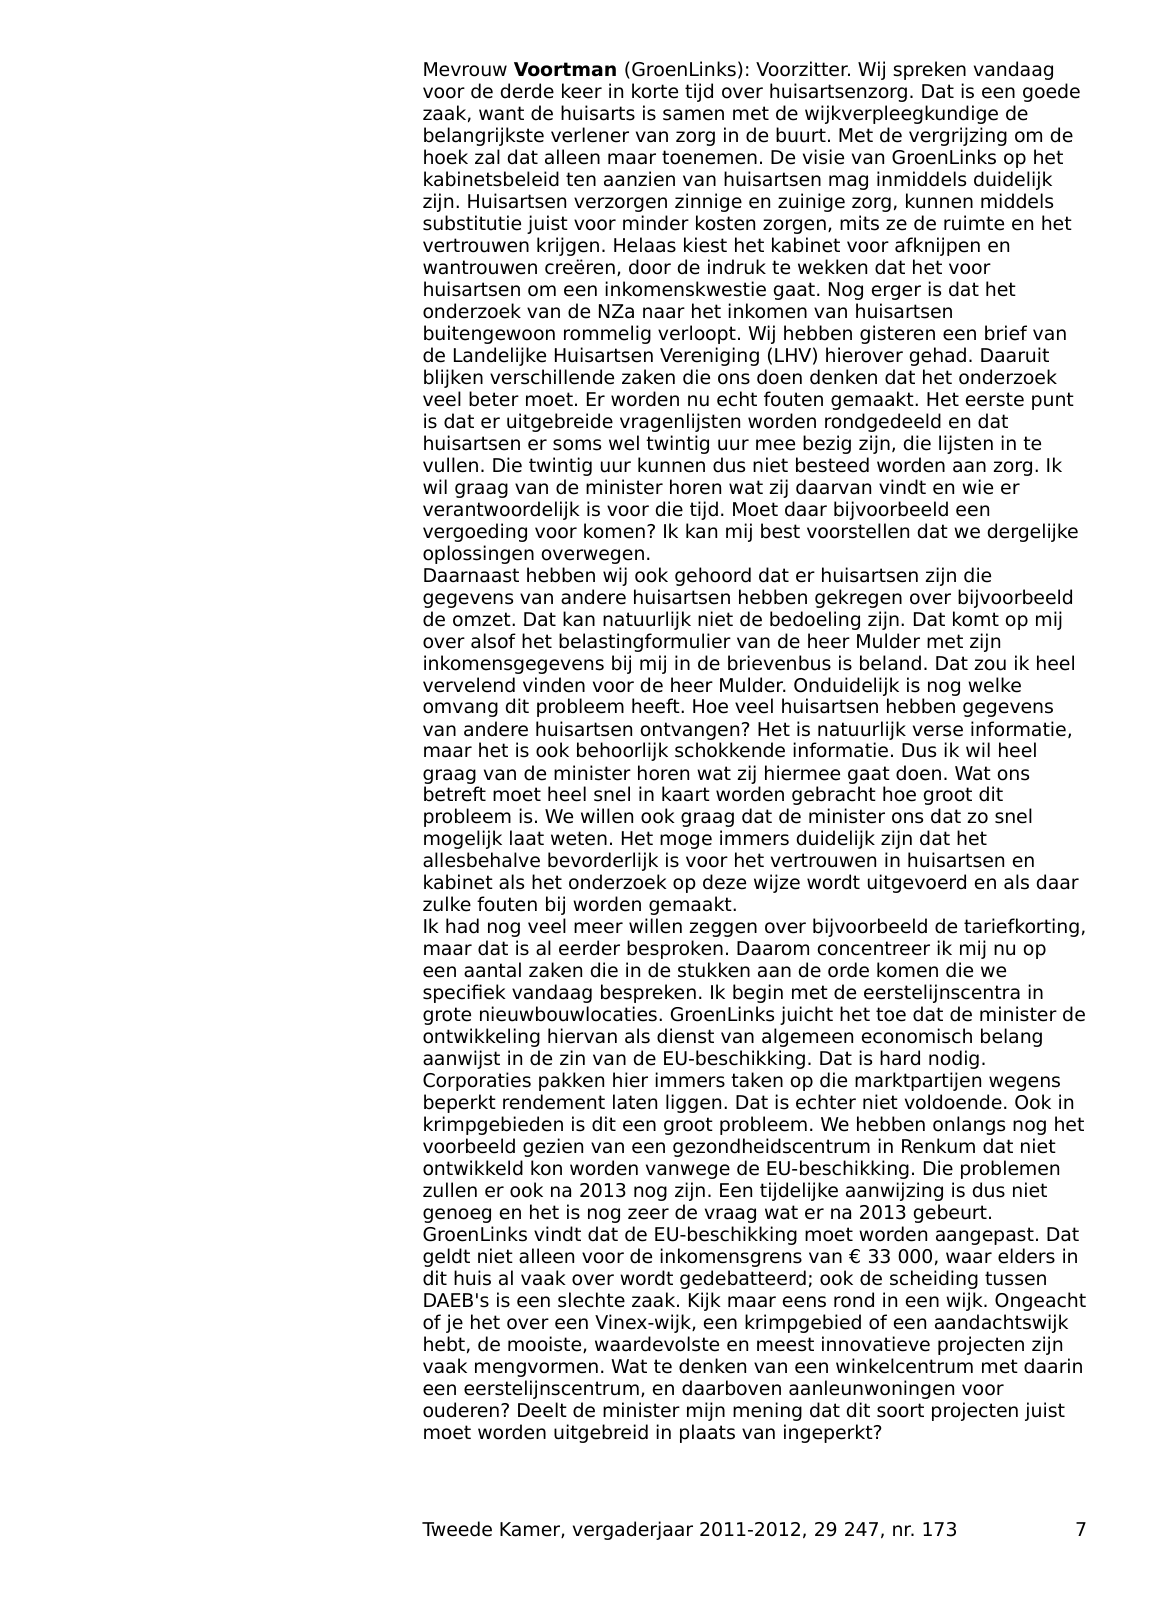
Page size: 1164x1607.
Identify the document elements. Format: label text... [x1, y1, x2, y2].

text Mevrouw Voortman (GroenLinks): Voorzitter. Wij spreken vandaag voor de derde keer in korte tijd over huisartsenzorg. Dat is een goede zaak, want de huisarts is samen met de wijkverpleegkundige de belangrijkste verlener van zorg in de buurt. Met de vergrijzing om de hoek zal dat alleen maar toenemen. De visie van GroenLinks op het kabinetsbeleid ten aanzien van huisartsen mag inmiddels duidelijk zijn. Huisartsen verzorgen zinnige en zuinige zorg, kunnen middels substitutie juist voor minder kosten zorgen, mits ze de ruimte en het vertrouwen krijgen. Helaas kiest het kabinet voor afknijpen en wantrouwen creëren, door de indruk te wekken dat het voor huisartsen om een inkomenskwestie gaat. Nog erger is dat het onderzoek van de NZa naar het inkomen van huisartsen buitengewoon rommelig verloopt. Wij hebben gisteren een brief van de Landelijke Huisartsen Vereniging (LHV) hierover gehad. Daaruit blijken verschillende zaken die ons doen denken dat het onderzoek veel beter moet. Er worden nu echt fouten gemaakt. Het eerste punt is dat er uitgebreide vragenlijsten worden rondgedeeld en dat huisartsen er soms wel twintig uur mee bezig zijn, die lijsten in te vullen. Die twintig uur kunnen dus niet besteed worden aan zorg. Ik wil graag van de minister horen wat zij daarvan vindt en wie er verantwoordelijk is voor die tijd. Moet daar bijvoorbeeld een vergoeding voor komen? Ik kan mij best voorstellen dat we dergelijke oplossingen overwegen. [422, 59, 1087, 564]
text Ik had nog veel meer willen zeggen over bijvoorbeeld de tariefkorting, maar dat is al eerder besproken. Daarom concentreer ik mij nu op een aantal zaken die in de stukken aan de orde komen die we specifiek vandaag bespreken. Ik begin met de eerstelijnscentra in grote nieuwbouwlocaties. GroenLinks juicht het toe dat de minister de ontwikkeling hiervan als dienst van algemeen economisch belang aanwijst in de zin van de EU-beschikking. Dat is hard nodig. Corporaties pakken hier immers taken op die marktpartijen wegens beperkt rendement laten liggen. Dat is echter niet voldoende. Ook in krimpgebieden is dit een groot probleem. We hebben onlangs nog het voorbeeld gezien van een gezondheidscentrum in Renkum dat niet ontwikkeld kon worden vanwege de EU-beschikking. Die problemen zullen er ook na 2013 nog zijn. Een tijdelijke aanwijzing is dus niet genoeg en het is nog zeer de vraag wat er na 2013 gebeurt. GroenLinks vindt dat de EU-beschikking moet worden aangepast. Dat geldt niet alleen voor de inkomensgrens van € 33 000, waar elders in dit huis al vaak over wordt gedebatteerd; ook de scheiding tussen DAEB's is een slechte zaak. Kijk maar eens rond in een wijk. Ongeacht of je het over een Vinex-wijk, een krimpgebied of een aandachtswijk hebt, de mooiste, waardevolste en meest innovatieve projecten zijn vaak mengvormen. Wat te denken van een winkelcentrum met daarin een eerstelijnscentrum, en daarboven aanleunwoningen voor ouderen? Deelt de minister mijn mening dat dit soort projecten juist moet worden uitgebreid in plaats van ingeperkt? [422, 916, 1087, 1444]
text Daarnaast hebben wij ook gehoord dat er huisartsen zijn die gegevens van andere huisartsen hebben gekregen over bijvoorbeeld de omzet. Dat kan natuurlijk niet de bedoeling zijn. Dat komt op mij over alsof het belastingformulier van de heer Mulder met zijn inkomensgegevens bij mij in de brievenbus is beland. Dat zou ik heel vervelend vinden voor de heer Mulder. Onduidelijk is nog welke omvang dit probleem heeft. Hoe veel huisartsen hebben gegevens van andere huisartsen ontvangen? Het is natuurlijk verse informatie, maar het is ook behoorlijk schokkende informatie. Dus ik wil heel graag van de minister horen wat zij hiermee gaat doen. Wat ons betreft moet heel snel in kaart worden gebracht hoe groot dit probleem is. We willen ook graag dat de minister ons dat zo snel mogelijk laat weten. Het moge immers duidelijk zijn dat het allesbehalve bevorderlijk is voor het vertrouwen in huisartsen en kabinet als het onderzoek op deze wijze wordt uitgevoerd en als daar zulke fouten bij worden gemaakt. [422, 564, 1087, 916]
